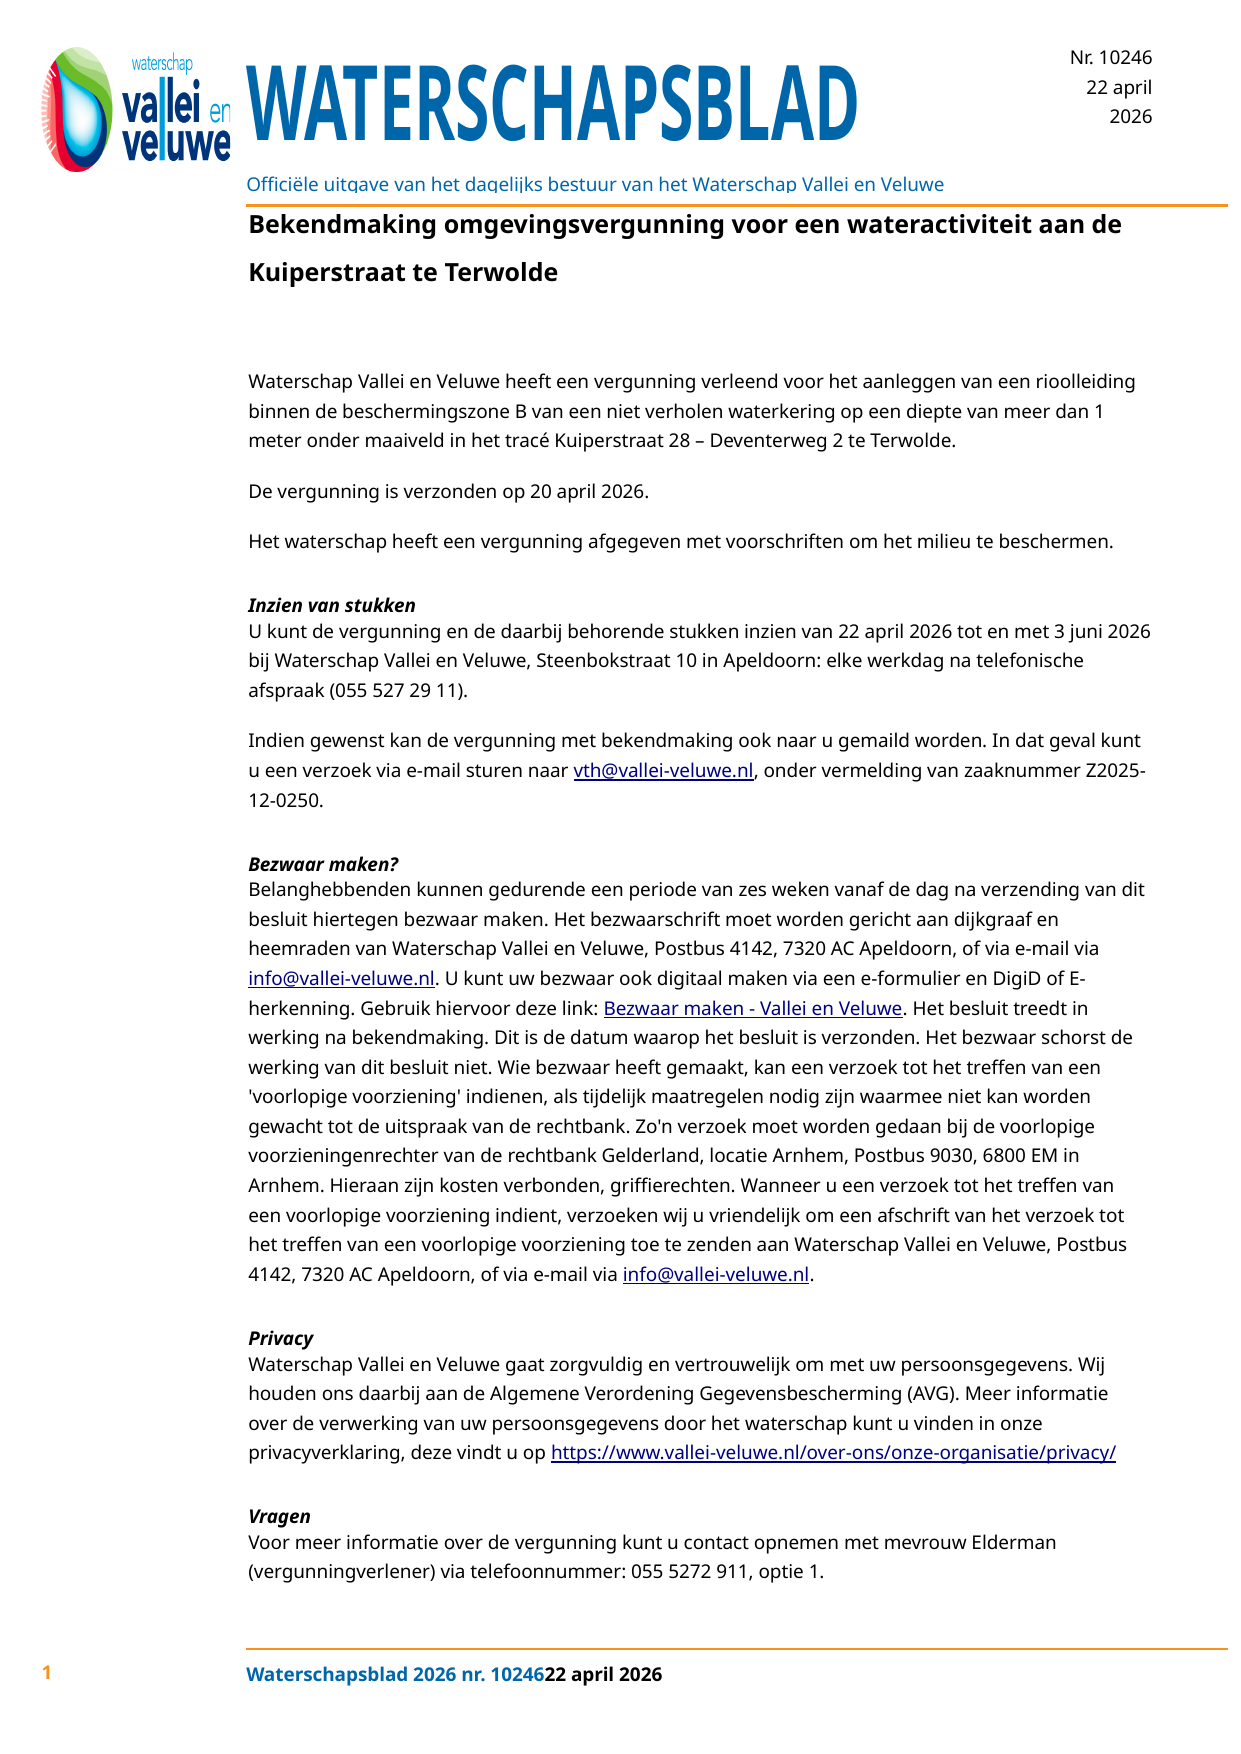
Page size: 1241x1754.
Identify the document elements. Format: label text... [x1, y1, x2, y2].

text Bezwaar maken? [248, 851, 1152, 876]
text Indien gewenst kan de vergunning met bekendmaking ook naar u gemaild worden. In dat geval kunt u een verzoek via e-mail sturen naar vth@vallei-veluwe.nl, onder vermelding van zaaknummer Z2025-12-0250. [248, 728, 1152, 812]
text Vragen [248, 1503, 1152, 1529]
text Inzien van stukken [248, 592, 1152, 618]
text U kunt de vergunning en de daarbij behorende stukken inzien van 22 april 2026 tot en met 3 juni 2026 bij Waterschap Vallei en Veluwe, Steenbokstraat 10 in Apeldoorn: elke werkdag na telefonische afspraak (055 527 29 11). [248, 618, 1152, 703]
text Voor meer informatie over de vergunning kunt u contact opnemen met mevrouw Elderman (vergunningverlener) via telefoonnummer: 055 5272 911, optie 1. [248, 1529, 1152, 1584]
text Privacy [248, 1325, 1152, 1351]
text Waterschap Vallei en Veluwe gaat zorgvuldig en vertrouwelijk om met uw persoonsgegevens. Wij houden ons daarbij aan de Algemene Verordening Gegevensbescherming (AVG). Meer informatie over de verwerking van uw persoonsgegevens door het waterschap kunt u vinden in onze privacyverklaring, deze vindt u op https://www.vallei-veluwe.nl/over-ons/onze-organisatie/privacy/ [248, 1351, 1152, 1465]
picture [41, 47, 231, 172]
text De vergunning is verzonden op 20 april 2026. [248, 478, 1152, 504]
text Het waterschap heeft een vergunning afgegeven met voorschriften om het milieu te beschermen. [248, 528, 1152, 554]
text Belanghebbenden kunnen gedurende een periode van zes weken vanaf de dag na verzending van dit besluit hiertegen bezwaar maken. Het bezwaarschrift moet worden gericht aan dijkgraaf en heemraden van Waterschap Vallei en Veluwe, Postbus 4142, 7320 AC Apeldoorn, of via e-mail via info@vallei-veluwe.nl. U kunt uw bezwaar ook digitaal maken via een e-formulier en DigiD of E-herkenning. Gebruik hiervoor deze link: Bezwaar maken - Vallei en Veluwe. Het besluit treedt in werking na bekendmaking. Dit is de datum waarop het besluit is verzonden. Het bezwaar schorst de werking van dit besluit niet. Wie bezwaar heeft gemaakt, kan een verzoek tot het treffen van een 'voorlopige voorziening' indienen, als tijdelijk maatregelen nodig zijn waarmee niet kan worden gewacht tot de uitspraak van de rechtbank. Zo'n verzoek moet worden gedaan bij de voorlopige voorzieningenrechter van de rechtbank Gelderland, locatie Arnhem, Postbus 9030, 6800 EM in Arnhem. Hieraan zijn kosten verbonden, griffierechten. Wanneer u een verzoek tot het treffen van een voorlopige voorziening indient, verzoeken wij u vriendelijk om een afschrift van het verzoek tot het treffen van een voorlopige voorziening toe te zenden aan Waterschap Vallei en Veluwe, Postbus 4142, 7320 AC Apeldoorn, of via e-mail via info@vallei-veluwe.nl. [248, 876, 1152, 1287]
text Bekendmaking omgevingsvergunning voor een wateractiviteit aan de Kuiperstraat te Terwolde [248, 207, 1152, 288]
text Waterschap Vallei en Veluwe heeft een vergunning verleend voor het aanleggen van een rioolleiding binnen de beschermingszone B van een niet verholen waterkering op een diepte van meer dan 1 meter onder maaiveld in het tracé Kuiperstraat 28 – Deventerweg 2 te Terwolde. [248, 368, 1152, 453]
